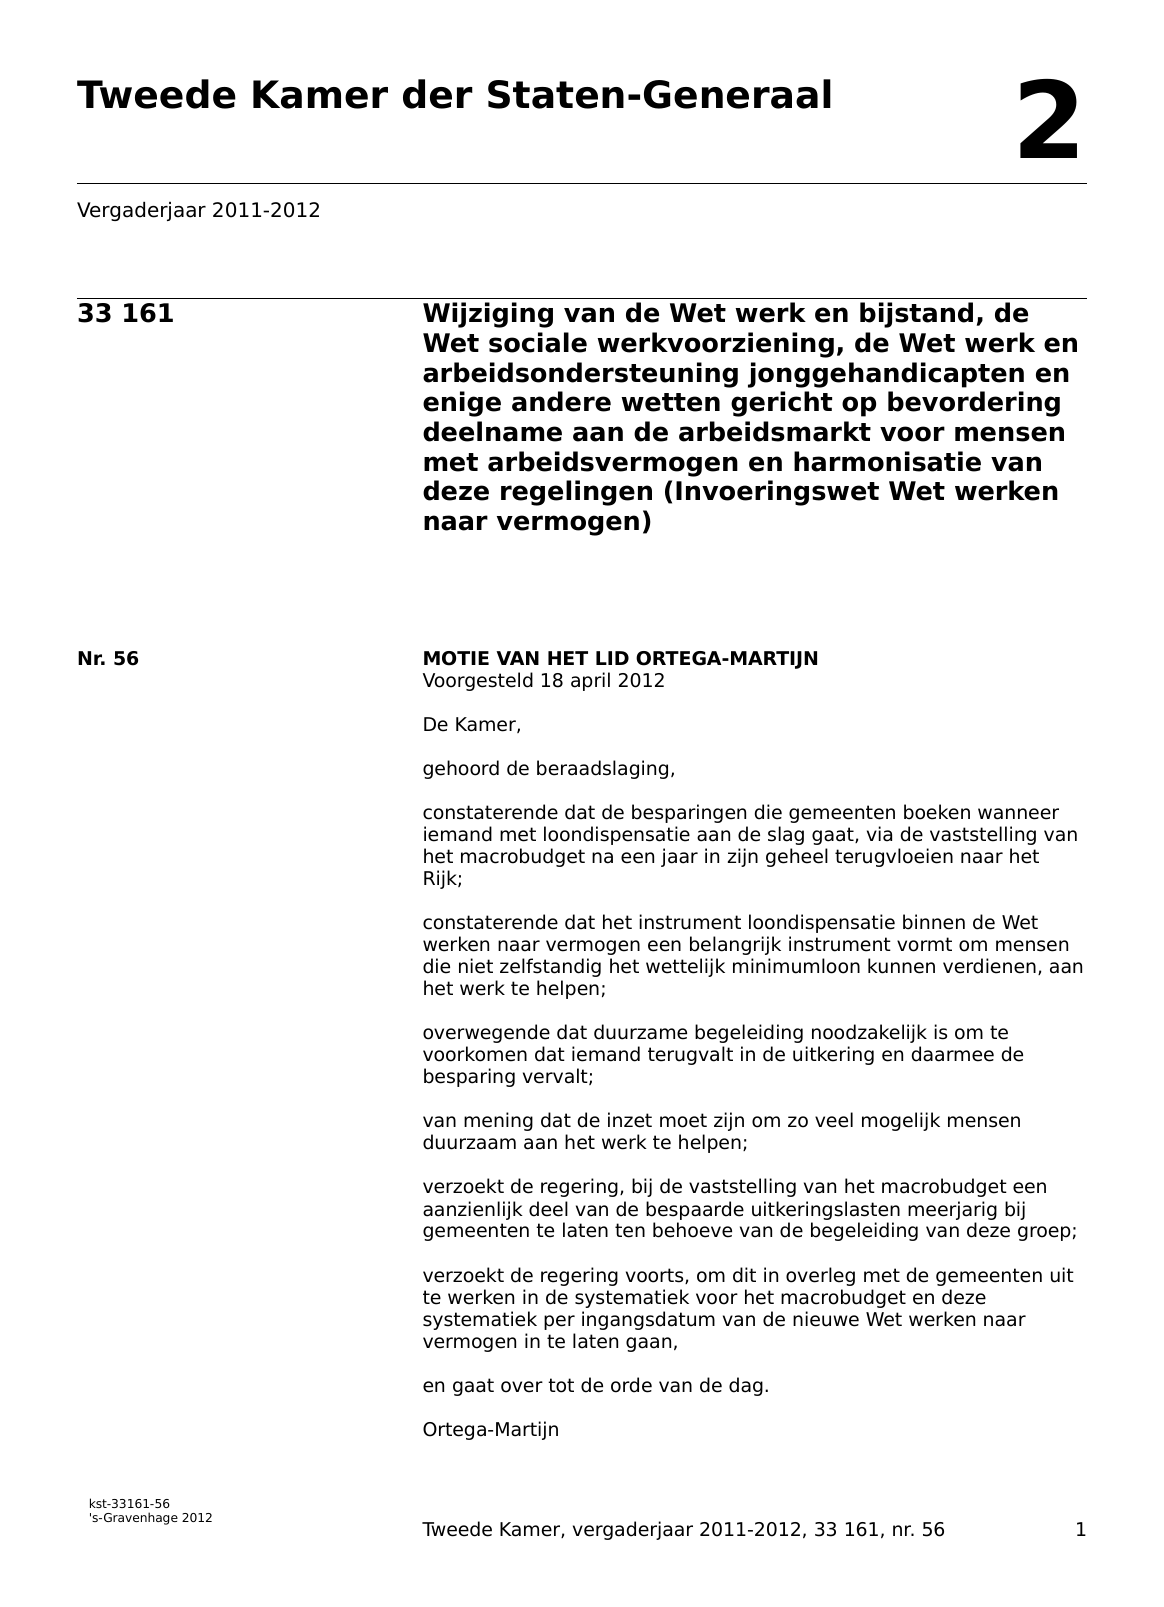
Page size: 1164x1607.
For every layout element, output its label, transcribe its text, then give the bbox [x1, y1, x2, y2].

text overwegende dat duurzame begeleiding noodzakelijk is om te voorkomen dat iemand terugvalt in de uitkering en daarmee de besparing vervalt; [422, 1022, 1087, 1088]
text Voorgesteld 18 april 2012 [422, 669, 1087, 691]
text De Kamer, [422, 714, 1087, 736]
table_header 2 [886, 59, 1087, 183]
text Ortega-Martijn [422, 1419, 1087, 1441]
text en gaat over tot de orde van de dag. [422, 1375, 1087, 1397]
text verzoekt de regering voorts, om dit in overleg met de gemeenten uit te werken in de systematiek voor het macrobudget en deze systematiek per ingangsdatum van de nieuwe Wet werken naar vermogen in te laten gaan, [422, 1264, 1087, 1352]
subtitle 33 161 Wijziging van de Wet werk en bijstand, de Wet sociale werkvoorziening, de Wet werk en arbeidsondersteuning jonggehandicapten en enige andere wetten gericht op bevordering deelname aan de arbeidsmarkt voor mensen met arbeidsvermogen en harmonisatie van deze regelingen (Invoeringswet Wet werken naar vermogen) [77, 299, 1087, 536]
text kst-33161-56 [88, 1497, 323, 1511]
table_header Tweede Kamer der Staten-Generaal [77, 59, 886, 183]
text gehoord de beraadslaging, [422, 758, 1087, 780]
text constaterende dat de besparingen die gemeenten boeken wanneer iemand met loondispensatie aan de slag gaat, via de vaststelling van het macrobudget na een jaar in zijn geheel terugvloeien naar het Rijk; [422, 802, 1087, 890]
table_cell Vergaderjaar 2011-2012 [77, 184, 1087, 298]
text verzoekt de regering, bij de vaststelling van het macrobudget een aanzienlijk deel van de bespaarde uitkeringslasten meerjarig bij gemeenten te laten ten behoeve van de begeleiding van deze groep; [422, 1176, 1087, 1242]
text constaterende dat het instrument loondispensatie binnen de Wet werken naar vermogen een belangrijk instrument vormt om mensen die niet zelfstandig het wettelijk minimumloon kunnen verdienen, aan het werk te helpen; [422, 912, 1087, 1000]
text 's-Gravenhage 2012 [88, 1511, 323, 1525]
text van mening dat de inzet moet zijn om zo veel mogelijk mensen duurzaam aan het werk te helpen; [422, 1110, 1087, 1154]
subtitle Nr. 56 MOTIE VAN HET LID ORTEGA-MARTIJN [77, 647, 1087, 669]
